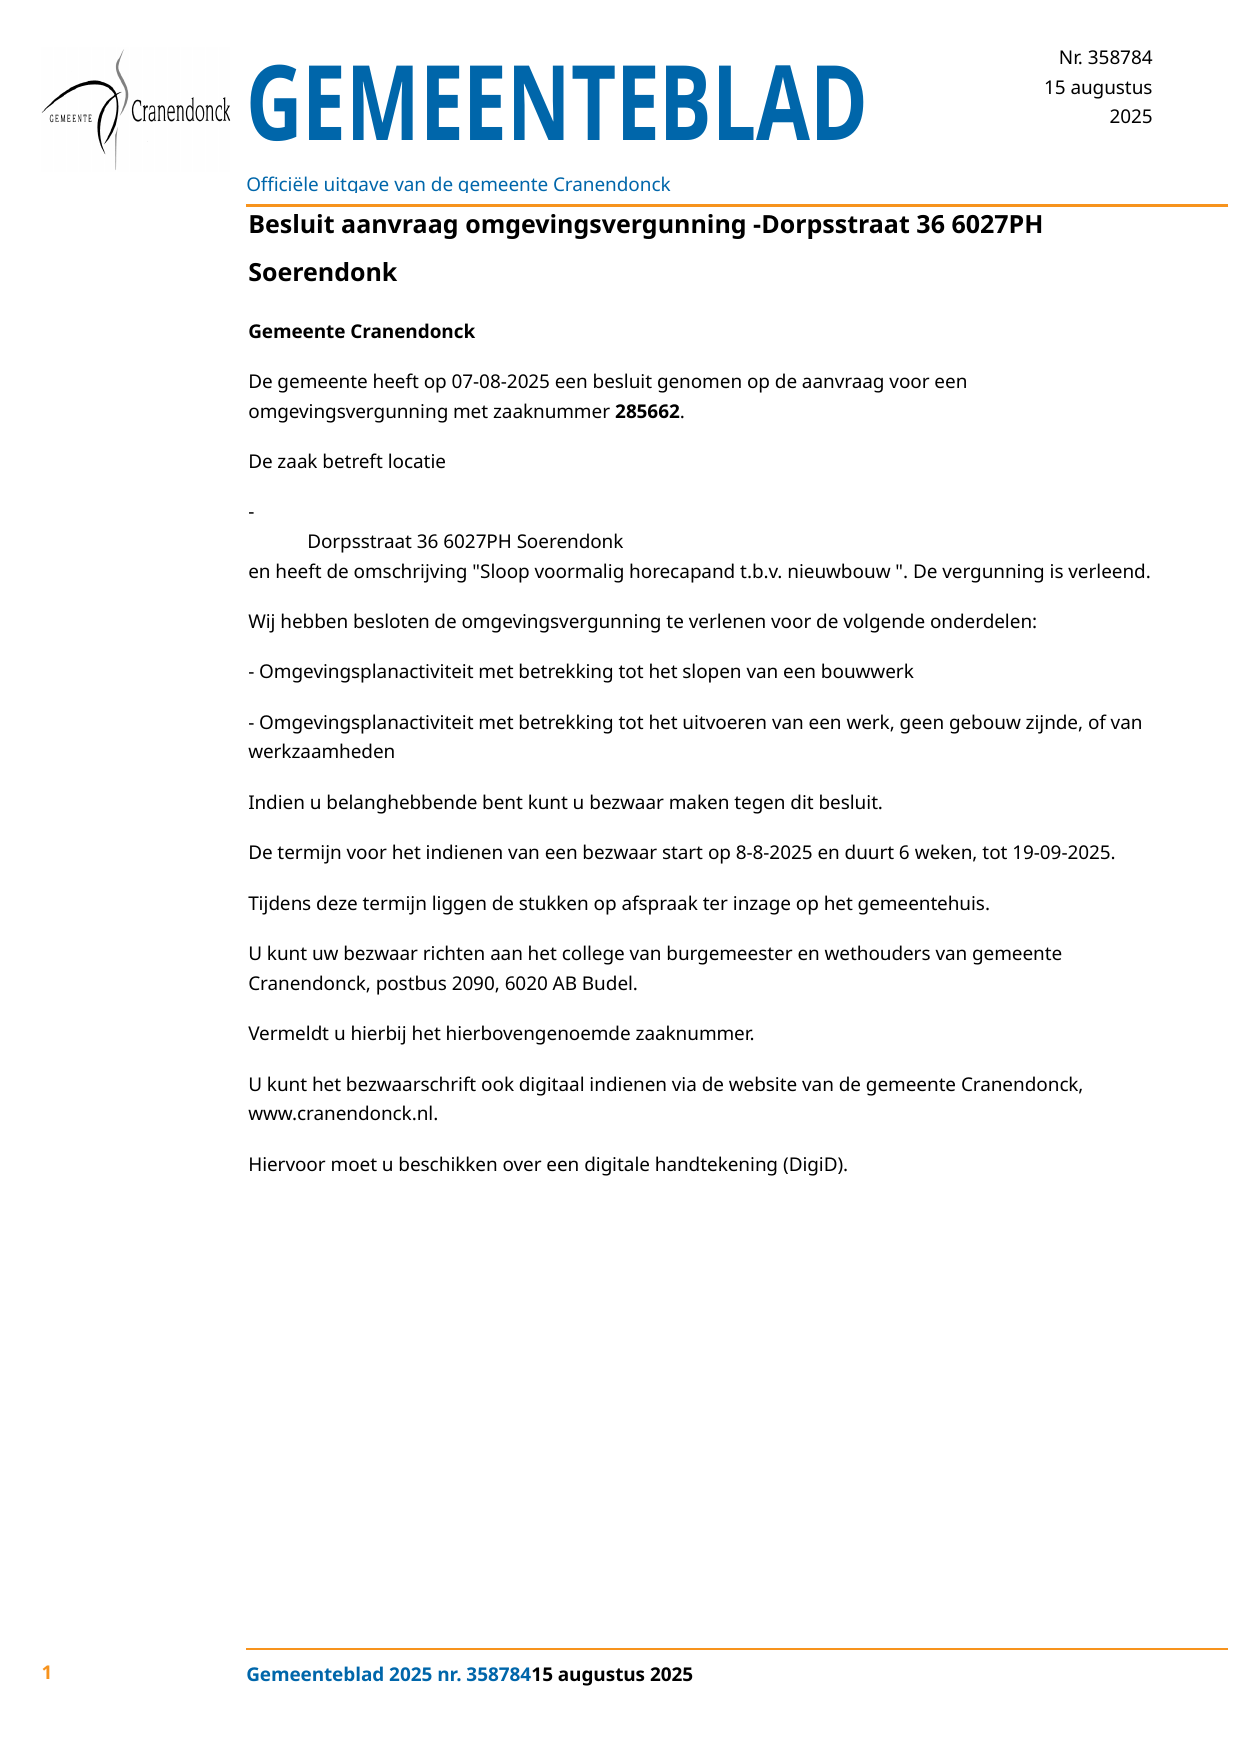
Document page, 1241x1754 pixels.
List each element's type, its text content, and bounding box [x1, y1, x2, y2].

text U kunt uw bezwaar richten aan het college van burgemeester en wethouders van gemeente Cranendonck, postbus 2090, 6020 AB Budel. [248, 940, 1152, 996]
text Wij hebben besloten de omgevingsvergunning te verlenen voor de volgende onderdelen: [248, 608, 1152, 634]
text De zaak betreft locatie [248, 448, 1152, 474]
text De termijn voor het indienen van een bezwaar start op 8-8-2025 en duurt 6 weken, tot 19-09-2025. [248, 839, 1152, 865]
text Hiervoor moet u beschikken over een digitale handtekening (DigiD). [248, 1151, 1152, 1177]
text Besluit aanvraag omgevingsvergunning -Dorpsstraat 36 6027PH Soerendonk [248, 207, 1152, 288]
text Indien u belanghebbende bent kunt u bezwaar maken tegen dit besluit. [248, 789, 1152, 815]
text Vermeldt u hierbij het hierbovengenoemde zaaknummer. [248, 1020, 1152, 1046]
text Tijdens deze termijn liggen de stukken op afspraak ter inzage op het gemeentehuis. [248, 890, 1152, 916]
picture [41, 47, 231, 172]
text Gemeente Cranendonck [248, 318, 1152, 344]
text - Omgevingsplanactiviteit met betrekking tot het slopen van een bouwwerk [248, 659, 1152, 684]
text en heeft de omschrijving "Sloop voormalig horecapand t.b.v. nieuwbouw ". De vergunning is verleend. [248, 558, 1152, 584]
text De gemeente heeft op 07-08-2025 een besluit genomen op de aanvraag voor een omgevingsvergunning met zaaknummer 285662. [248, 368, 1152, 424]
text - Omgevingsplanactiviteit met betrekking tot het uitvoeren van een werk, geen gebouw zijnde, of van werkzaamheden [248, 709, 1152, 764]
text U kunt het bezwaarschrift ook digitaal indienen via de website van de gemeente Cranendonck, www.cranendonck.nl. [248, 1071, 1152, 1126]
list Dorpsstraat 36 6027PH Soerendonk [248, 528, 1152, 554]
